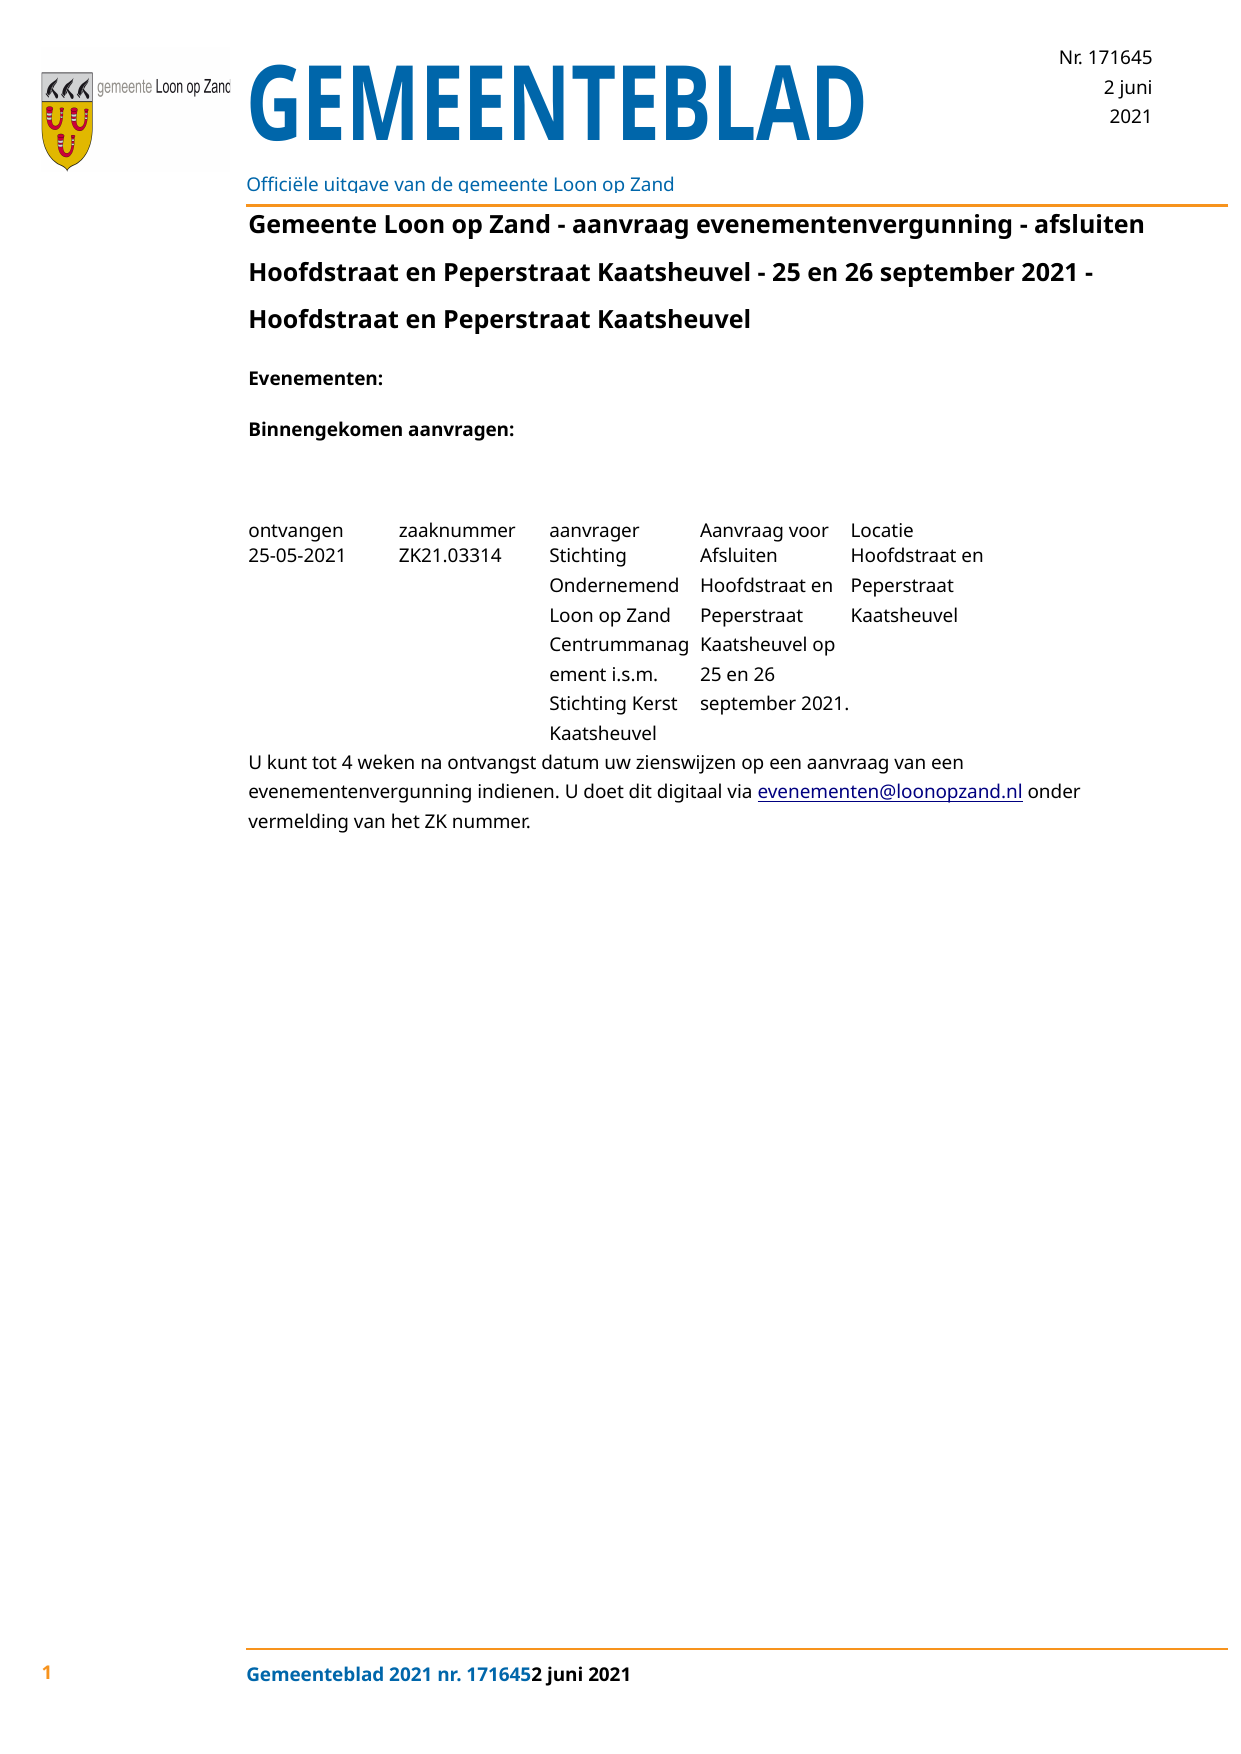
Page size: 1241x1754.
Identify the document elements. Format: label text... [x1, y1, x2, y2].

table_header ontvangen [248, 517, 398, 543]
table_header zaaknummer [399, 517, 549, 543]
table_header Locatie [850, 517, 1001, 543]
text Binnengekomen aanvragen: [248, 416, 1152, 442]
table_cell Afsluiten Hoofdstraat en Peperstraat Kaatsheuvel op 25 en 26 september 2021. [700, 543, 850, 746]
table_header Aanvraag voor [700, 517, 850, 543]
table_header [1001, 517, 1152, 543]
text U kunt tot 4 weken na ontvangst datum uw zienswijzen op een aanvraag van een evenementenvergunning indienen. U doet dit digitaal via evenementen@loonopzand.nl onder vermelding van het ZK nummer. [248, 749, 1152, 834]
table_cell Stichting Ondernemend Loon op Zand Centrummanagement i.s.m. Stichting Kerst Kaatsheuvel [549, 543, 700, 746]
table_cell Hoofdstraat en Peperstraat Kaatsheuvel [850, 543, 1001, 746]
table_cell [1001, 543, 1152, 746]
text Gemeente Loon op Zand - aanvraag evenementenvergunning - afsluiten Hoofdstraat en Peperstraat Kaatsheuvel - 25 en 26 september 2021 - Hoofdstraat en Peperstraat Kaatsheuvel [248, 207, 1152, 336]
table_header aanvrager [549, 517, 700, 543]
table_cell 25-05-2021 [248, 543, 398, 746]
picture [41, 47, 231, 172]
table_cell ZK21.03314 [399, 543, 549, 746]
text Evenementen: [248, 366, 1152, 391]
